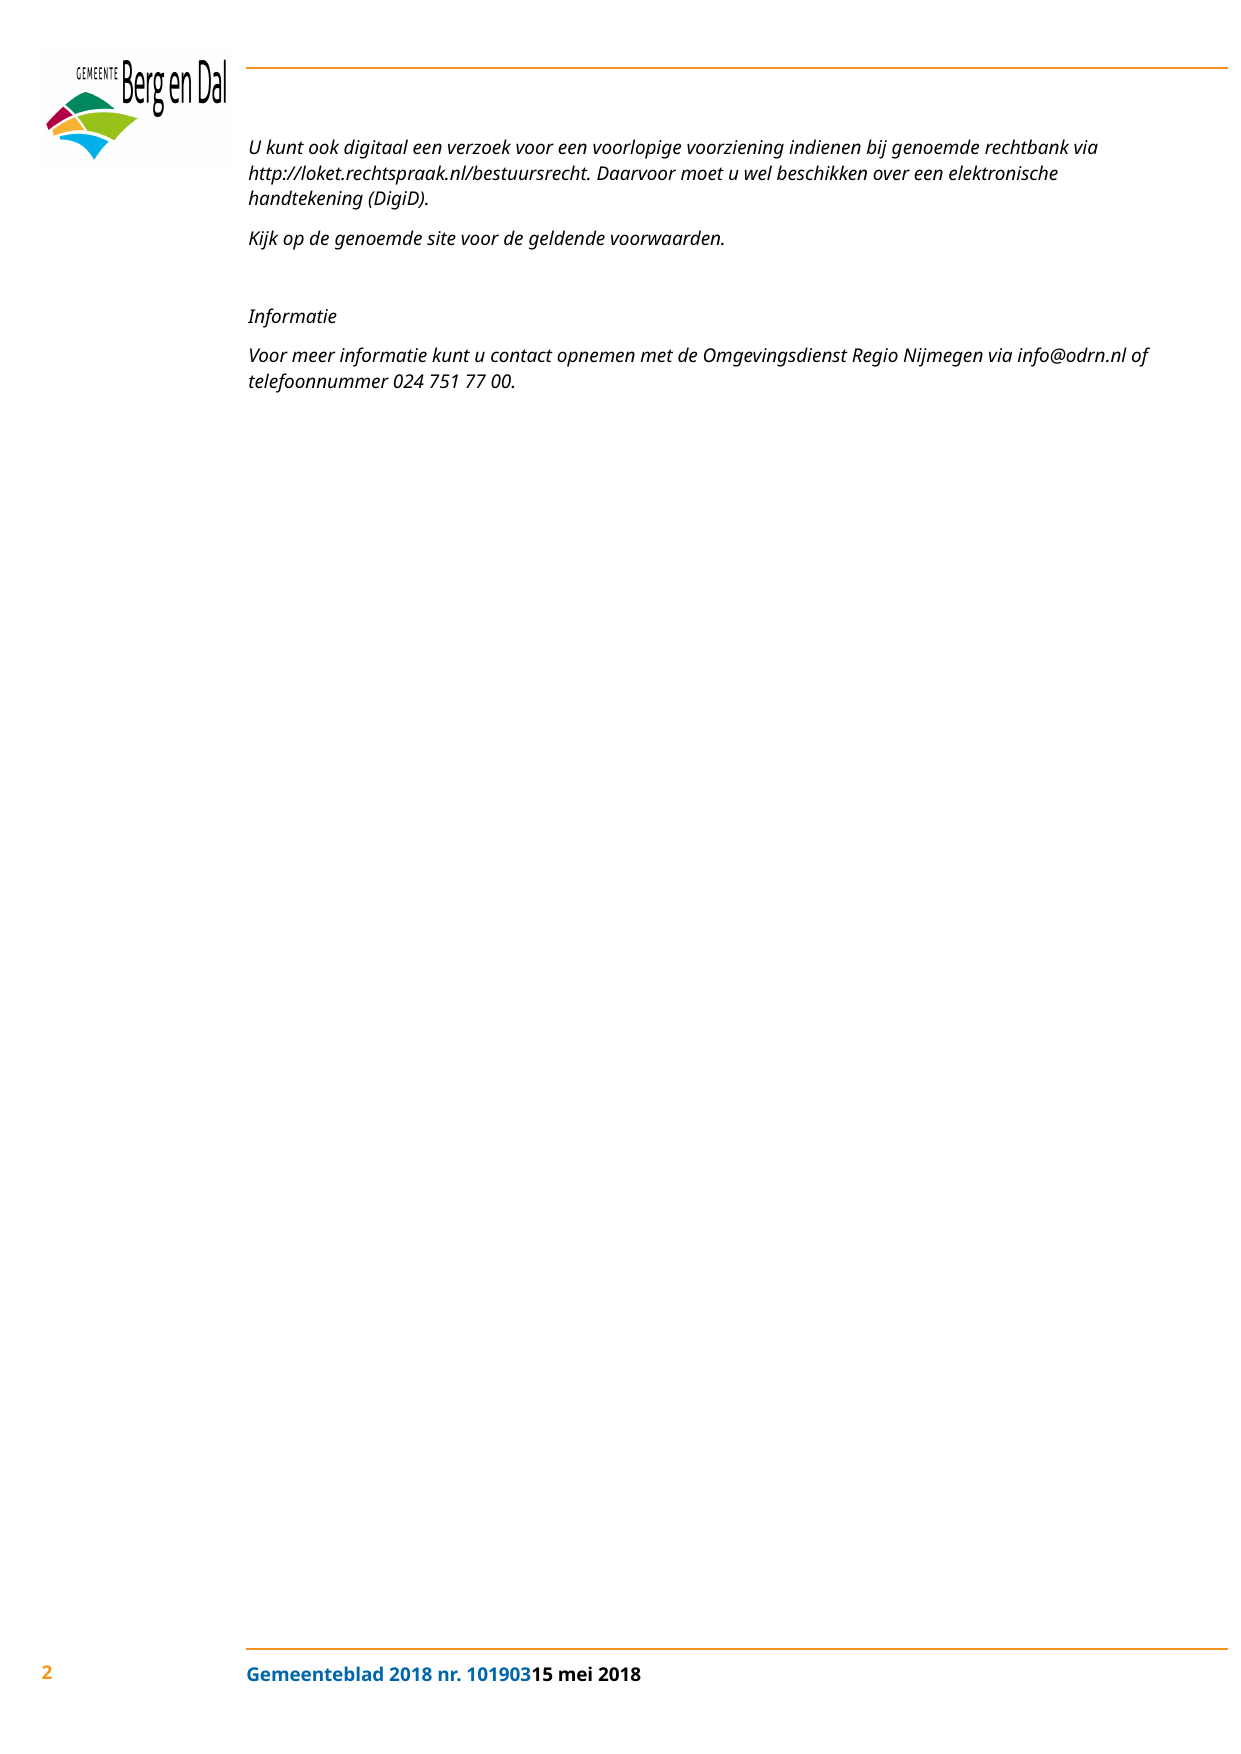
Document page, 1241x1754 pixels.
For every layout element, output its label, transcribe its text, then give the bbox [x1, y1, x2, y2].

text Informatie [248, 303, 1152, 329]
picture [41, 47, 231, 172]
text U kunt ook digitaal een verzoek voor een voorlopige voorziening indienen bij genoemde rechtbank via http://loket.rechtspraak.nl/bestuursrecht. Daarvoor moet u wel beschikken over een elektronische handtekening (DigiD). [248, 134, 1152, 211]
text Voor meer informatie kunt u contact opnemen met de Omgevingsdienst Regio Nijmegen via info@odrn.nl of telefoonnummer 024 751 77 00. [248, 343, 1152, 394]
text Kijk op de genoemde site voor de geldende voorwaarden. [248, 225, 1152, 251]
